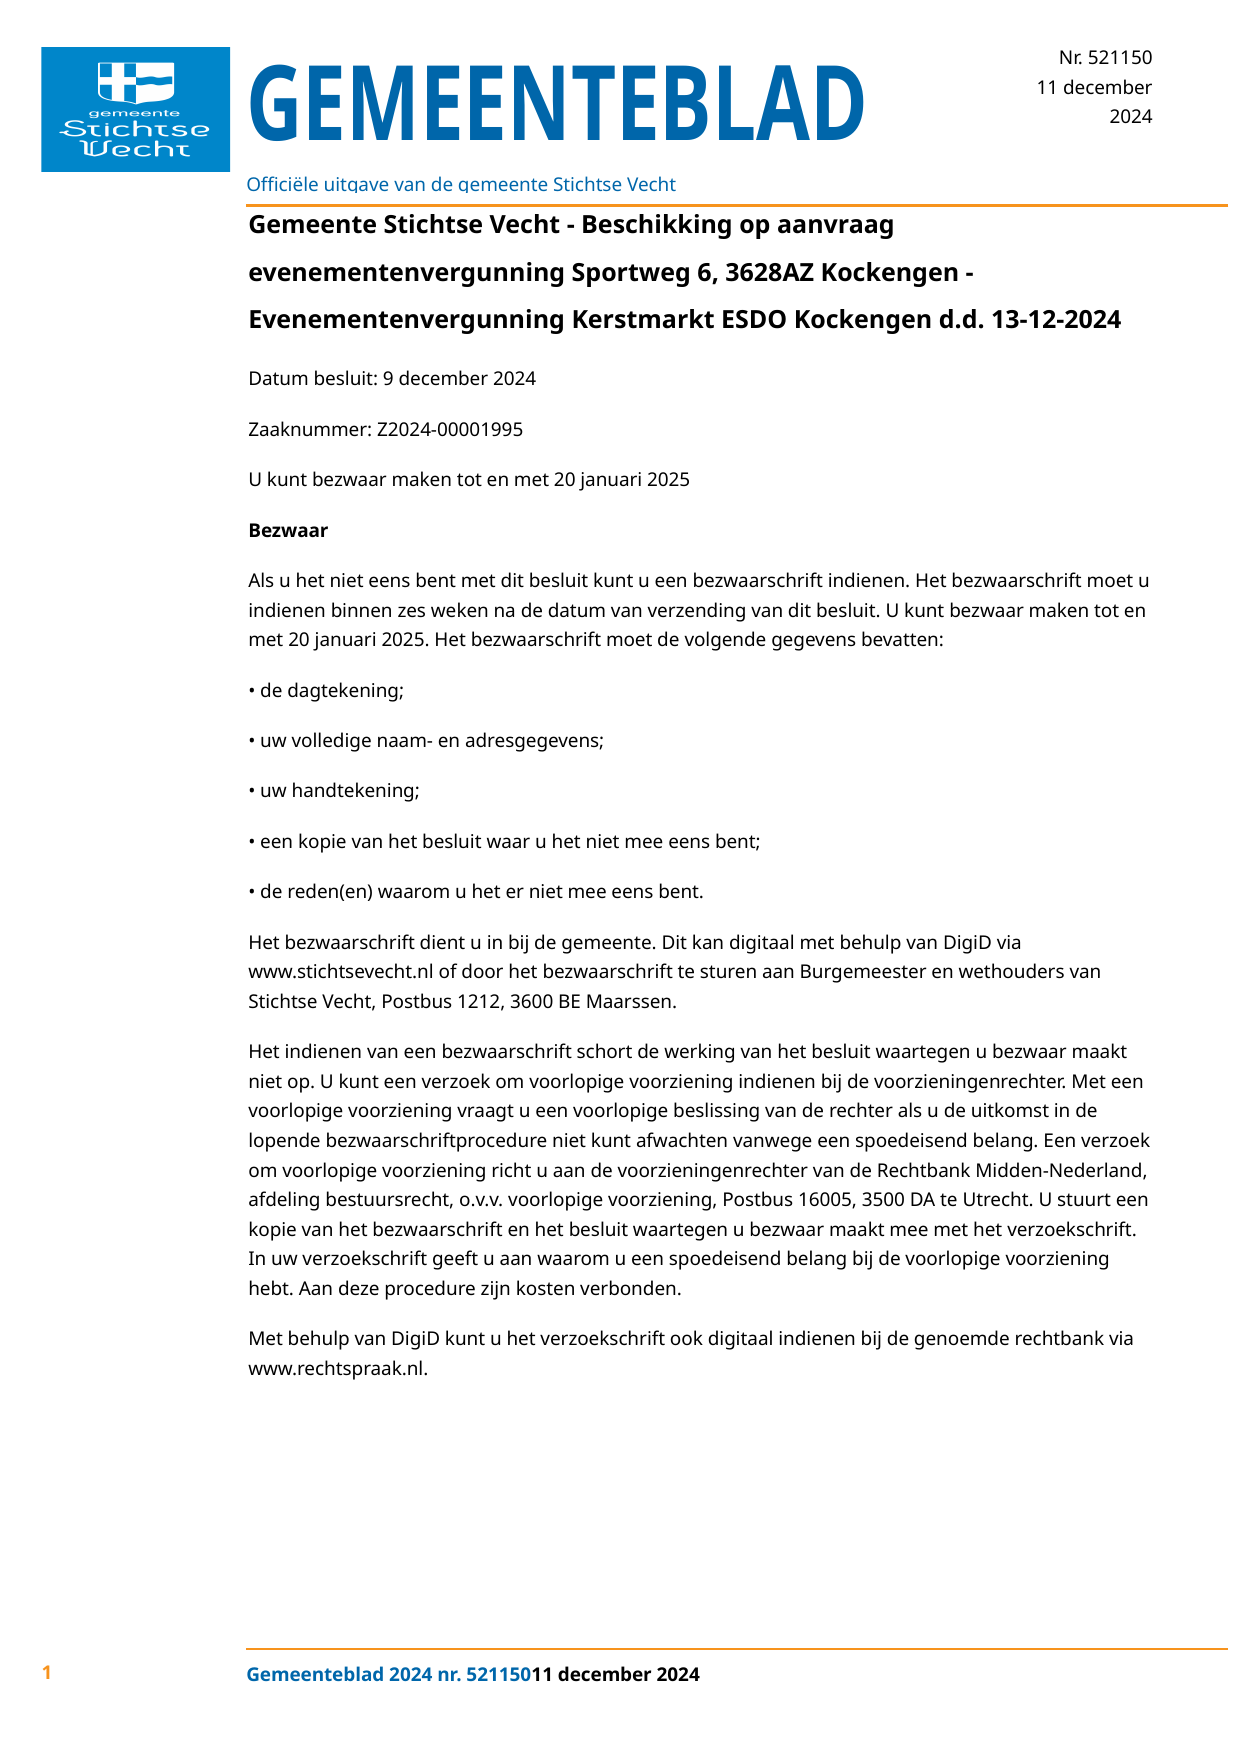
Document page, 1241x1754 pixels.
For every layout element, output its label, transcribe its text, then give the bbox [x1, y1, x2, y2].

text • uw handtekening; [248, 778, 1152, 803]
text Als u het niet eens bent met dit besluit kunt u een bezwaarschrift indienen. Het bezwaarschrift moet u indienen binnen zes weken na de datum van verzending van dit besluit. U kunt bezwaar maken tot en met 20 januari 2025. Het bezwaarschrift moet de volgende gegevens bevatten: [248, 567, 1152, 652]
text Bezwaar [248, 517, 1152, 542]
text Met behulp van DigiD kunt u het verzoekschrift ook digitaal indienen bij de genoemde rechtbank via www.rechtspraak.nl. [248, 1326, 1152, 1381]
picture [99, 63, 135, 101]
picture [137, 63, 174, 103]
text Het indienen van een bezwaarschrift schort de werking van het besluit waartegen u bezwaar maakt niet op. U kunt een verzoek om voorlopige voorziening indienen bij de voorzieningenrechter. Met een voorlopige voorziening vraagt u een voorlopige beslissing van de rechter als u de uitkomst in de lopende bezwaarschriftprocedure niet kunt afwachten vanwege een spoedeisend belang. Een verzoek om voorlopige voorziening richt u aan de voorzieningenrechter van de Rechtbank Midden-Nederland, afdeling bestuursrecht, o.v.v. voorlopige voorziening, Postbus 16005, 3500 DA te Utrecht. U stuurt een kopie van het bezwaarschrift en het besluit waartegen u bezwaar maakt mee met het verzoekschrift. In uw verzoekschrift geeft u aan waarom u een spoedeisend belang bij de voorlopige voorziening hebt. Aan deze procedure zijn kosten verbonden. [248, 1038, 1152, 1301]
text • de dagtekening; [248, 677, 1152, 702]
text • uw volledige naam- en adresgegevens; [248, 727, 1152, 753]
text • een kopie van het besluit waar u het niet mee eens bent; [248, 828, 1152, 854]
text U kunt bezwaar maken tot en met 20 januari 2025 [248, 466, 1152, 492]
text • de reden(en) waarom u het er niet mee eens bent. [248, 878, 1152, 904]
text Gemeente Stichtse Vecht - Beschikking op aanvraag evenementenvergunning Sportweg 6, 3628AZ Kockengen - Evenementenvergunning Kerstmarkt ESDO Kockengen d.d. 13-12-2024 [248, 207, 1152, 336]
text Het bezwaarschrift dient u in bij de gemeente. Dit kan digitaal met behulp van DigiD via www.stichtsevecht.nl of door het bezwaarschrift te sturen aan Burgemeester en wethouders van Stichtse Vecht, Postbus 1212, 3600 BE Maarssen. [248, 929, 1152, 1014]
text Datum besluit: 9 december 2024 [248, 366, 1152, 391]
text Zaaknummer: Z2024-00001995 [248, 416, 1152, 442]
